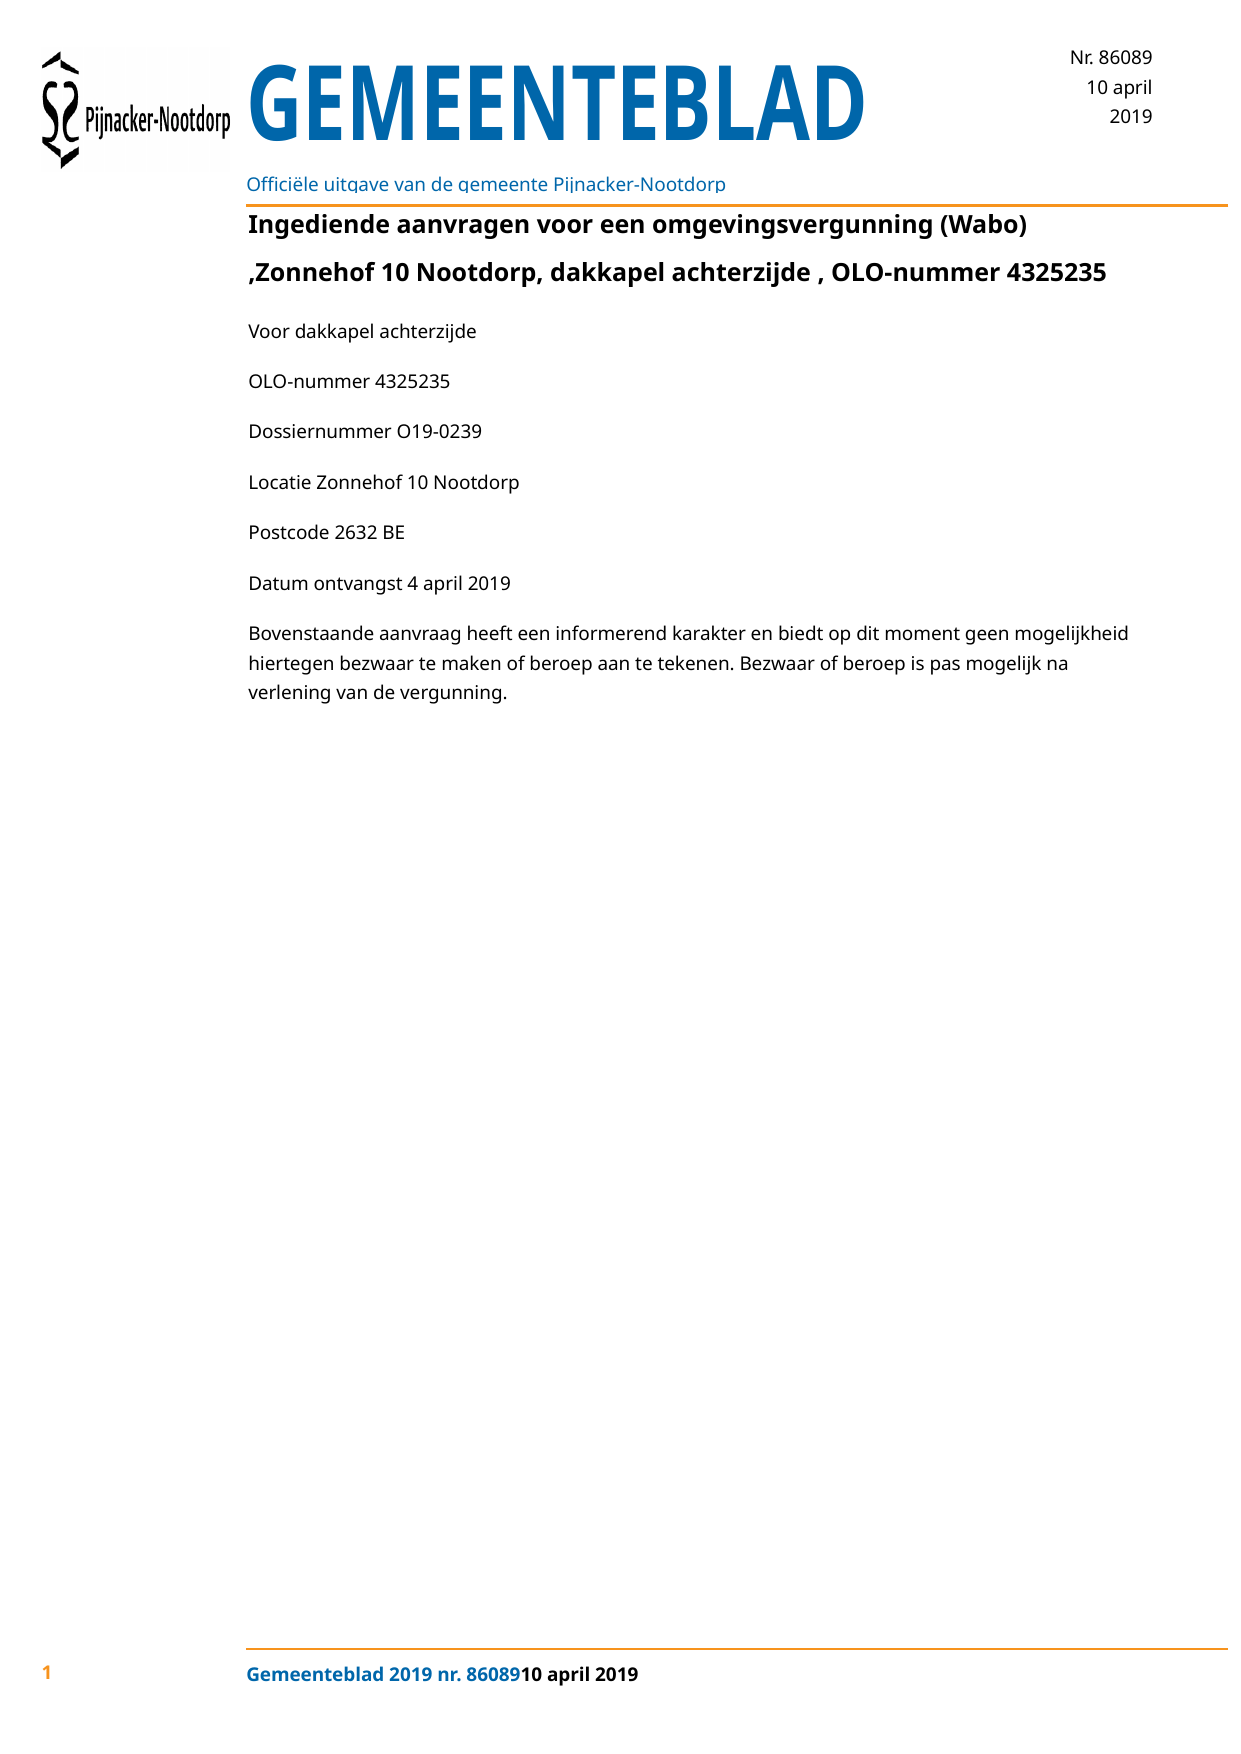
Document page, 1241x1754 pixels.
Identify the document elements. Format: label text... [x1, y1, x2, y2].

text Postcode 2632 BE [248, 519, 1152, 545]
text Ingediende aanvragen voor een omgevingsvergunning (Wabo) ,Zonnehof 10 Nootdorp, dakkapel achterzijde , OLO-nummer 4325235 [248, 207, 1152, 288]
text Dossiernummer O19-0239 [248, 419, 1152, 444]
text Locatie Zonnehof 10 Nootdorp [248, 469, 1152, 495]
text Datum ontvangst 4 april 2019 [248, 570, 1152, 596]
text Bovenstaande aanvraag heeft een informerend karakter en biedt op dit moment geen mogelijkheid hiertegen bezwaar te maken of beroep aan te tekenen. Bezwaar of beroep is pas mogelijk na verlening van de vergunning. [248, 620, 1152, 705]
picture [41, 47, 231, 172]
text Voor dakkapel achterzijde [248, 318, 1152, 344]
text OLO-nummer 4325235 [248, 368, 1152, 394]
